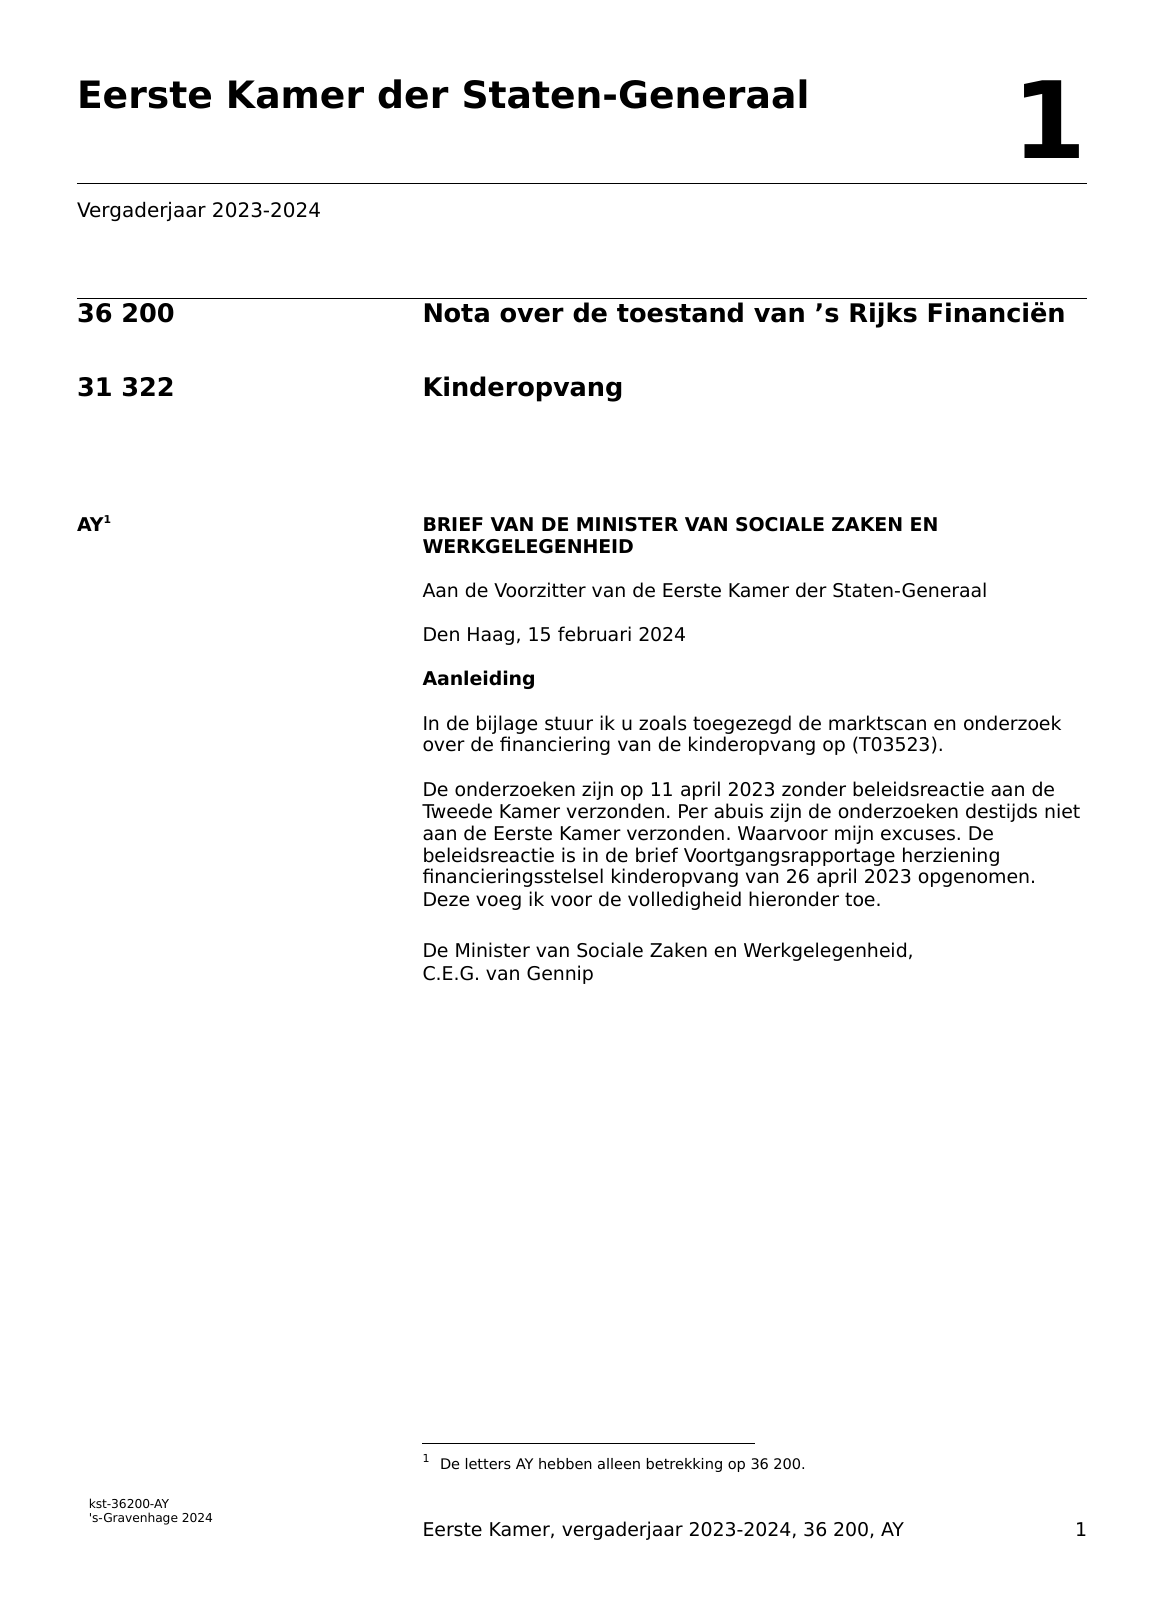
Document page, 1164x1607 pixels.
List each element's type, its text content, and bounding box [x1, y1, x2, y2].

table_header 1 [886, 59, 1087, 183]
text Aan de Voorzitter van de Eerste Kamer der Staten-Generaal [422, 580, 1087, 602]
text kst-36200-AY [88, 1497, 323, 1511]
text Den Haag, 15 februari 2024 [422, 624, 1087, 646]
text De Minister van Sociale Zaken en Werkgelegenheid, C.E.G. van Gennip [422, 940, 1087, 984]
subtitle Aanleiding [422, 668, 1087, 690]
subtitle 36 200 Nota over de toestand van ’s Rijks Financiën [77, 299, 1087, 329]
text De onderzoeken zijn op 11 april 2023 zonder beleidsreactie aan de Tweede Kamer verzonden. Per abuis zijn de onderzoeken destijds niet aan de Eerste Kamer verzonden. Waarvoor mijn excuses. De beleidsreactie is in de brief Voortgangsrapportage herziening financieringsstelsel kinderopvang van 26 april 2023 opgenomen. Deze voeg ik voor de volledigheid hieronder toe. [422, 778, 1087, 910]
text De letters AY hebben alleen betrekking op 36 200. [422, 1452, 1087, 1474]
table_header Eerste Kamer der Staten-Generaal [77, 59, 886, 183]
subtitle 31 322 Kinderopvang [77, 373, 1087, 403]
subtitle AY BRIEF VAN DE MINISTER VAN SOCIALE ZAKEN EN WERKGELEGENHEID [77, 514, 1087, 558]
table_cell Vergaderjaar 2023-2024 [77, 184, 1087, 298]
text In de bijlage stuur ik u zoals toegezegd de marktscan en onderzoek over de financiering van de kinderopvang op (T03523). [422, 712, 1087, 756]
text 's-Gravenhage 2024 [88, 1511, 323, 1525]
